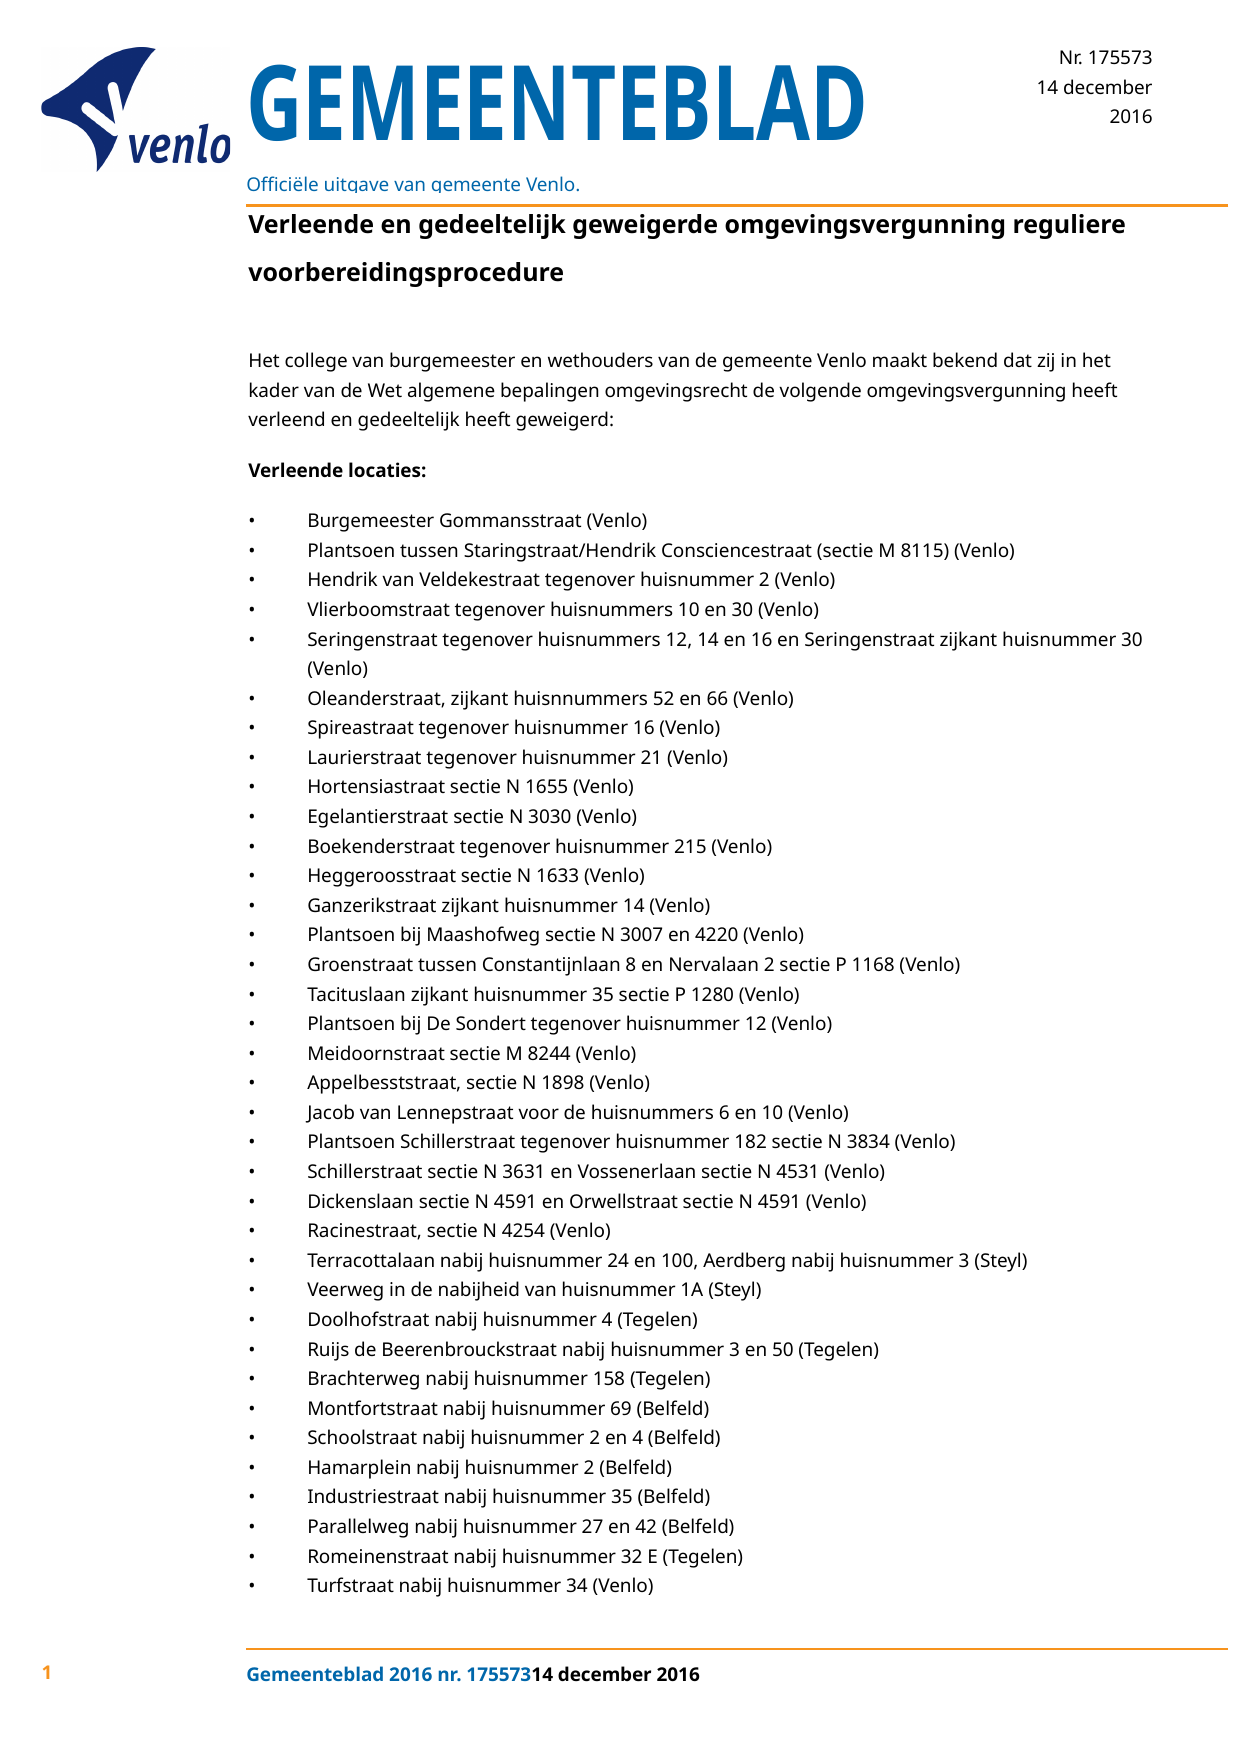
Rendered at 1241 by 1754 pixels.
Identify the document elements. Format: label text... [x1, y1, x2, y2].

picture [41, 47, 231, 172]
list Burgemeester Gommansstraat (Venlo) [248, 507, 1152, 533]
list Egelantierstraat sectie N 3030 (Venlo) [248, 803, 1152, 829]
list Seringenstraat tegenover huisnummers 12, 14 en 16 en Seringenstraat zijkant huisnummer 30 (Venlo) [248, 626, 1152, 681]
list Schoolstraat nabij huisnummer 2 en 4 (Belfeld) [248, 1424, 1152, 1450]
list Montfortstraat nabij huisnummer 69 (Belfeld) [248, 1395, 1152, 1421]
list Romeinenstraat nabij huisnummer 32 E (Tegelen) [248, 1543, 1152, 1569]
list Groenstraat tussen Constantijnlaan 8 en Nervalaan 2 sectie P 1168 (Venlo) [248, 951, 1152, 977]
list Parallelweg nabij huisnummer 27 en 42 (Belfeld) [248, 1513, 1152, 1539]
list Appelbesststraat, sectie N 1898 (Venlo) [248, 1069, 1152, 1095]
text Verleende locaties: [248, 457, 1152, 483]
list Schillerstraat sectie N 3631 en Vossenerlaan sectie N 4531 (Venlo) [248, 1158, 1152, 1184]
list Ruijs de Beerenbrouckstraat nabij huisnummer 3 en 50 (Tegelen) [248, 1336, 1152, 1362]
list Ganzerikstraat zijkant huisnummer 14 (Venlo) [248, 892, 1152, 918]
list Heggeroosstraat sectie N 1633 (Venlo) [248, 862, 1152, 888]
list Plantsoen tussen Staringstraat/Hendrik Consciencestraat (sectie M 8115) (Venlo) [248, 537, 1152, 563]
list Laurierstraat tegenover huisnummer 21 (Venlo) [248, 744, 1152, 770]
list Jacob van Lennepstraat voor de huisnummers 6 en 10 (Venlo) [248, 1099, 1152, 1125]
list Plantsoen Schillerstraat tegenover huisnummer 182 sectie N 3834 (Venlo) [248, 1129, 1152, 1154]
list Hamarplein nabij huisnummer 2 (Belfeld) [248, 1454, 1152, 1480]
list Hortensiastraat sectie N 1655 (Venlo) [248, 774, 1152, 799]
text Verleende en gedeeltelijk geweigerde omgevingsvergunning reguliere voorbereidingsprocedure [248, 207, 1152, 288]
list Veerweg in de nabijheid van huisnummer 1A (Steyl) [248, 1277, 1152, 1302]
list Vlierboomstraat tegenover huisnummers 10 en 30 (Venlo) [248, 596, 1152, 622]
list Boekenderstraat tegenover huisnummer 215 (Venlo) [248, 833, 1152, 859]
list Terracottalaan nabij huisnummer 24 en 100, Aerdberg nabij huisnummer 3 (Steyl) [248, 1247, 1152, 1273]
list Oleanderstraat, zijkant huisnnummers 52 en 66 (Venlo) [248, 685, 1152, 711]
list Brachterweg nabij huisnummer 158 (Tegelen) [248, 1365, 1152, 1391]
list Spireastraat tegenover huisnummer 16 (Venlo) [248, 714, 1152, 740]
list Industriestraat nabij huisnummer 35 (Belfeld) [248, 1484, 1152, 1509]
list Turfstraat nabij huisnummer 34 (Venlo) [248, 1572, 1152, 1598]
list Dickenslaan sectie N 4591 en Orwellstraat sectie N 4591 (Venlo) [248, 1188, 1152, 1214]
list Hendrik van Veldekestraat tegenover huisnummer 2 (Venlo) [248, 567, 1152, 592]
list Doolhofstraat nabij huisnummer 4 (Tegelen) [248, 1306, 1152, 1332]
list Meidoornstraat sectie M 8244 (Venlo) [248, 1040, 1152, 1066]
list Plantsoen bij Maashofweg sectie N 3007 en 4220 (Venlo) [248, 922, 1152, 947]
text Het college van burgemeester en wethouders van de gemeente Venlo maakt bekend dat zij in het kader van de Wet algemene bepalingen omgevingsrecht de volgende omgevingsvergunning heeft verleend en gedeeltelijk heeft geweigerd: [248, 347, 1152, 432]
list Tacituslaan zijkant huisnummer 35 sectie P 1280 (Venlo) [248, 981, 1152, 1007]
list Plantsoen bij De Sondert tegenover huisnummer 12 (Venlo) [248, 1010, 1152, 1036]
list Racinestraat, sectie N 4254 (Venlo) [248, 1217, 1152, 1243]
